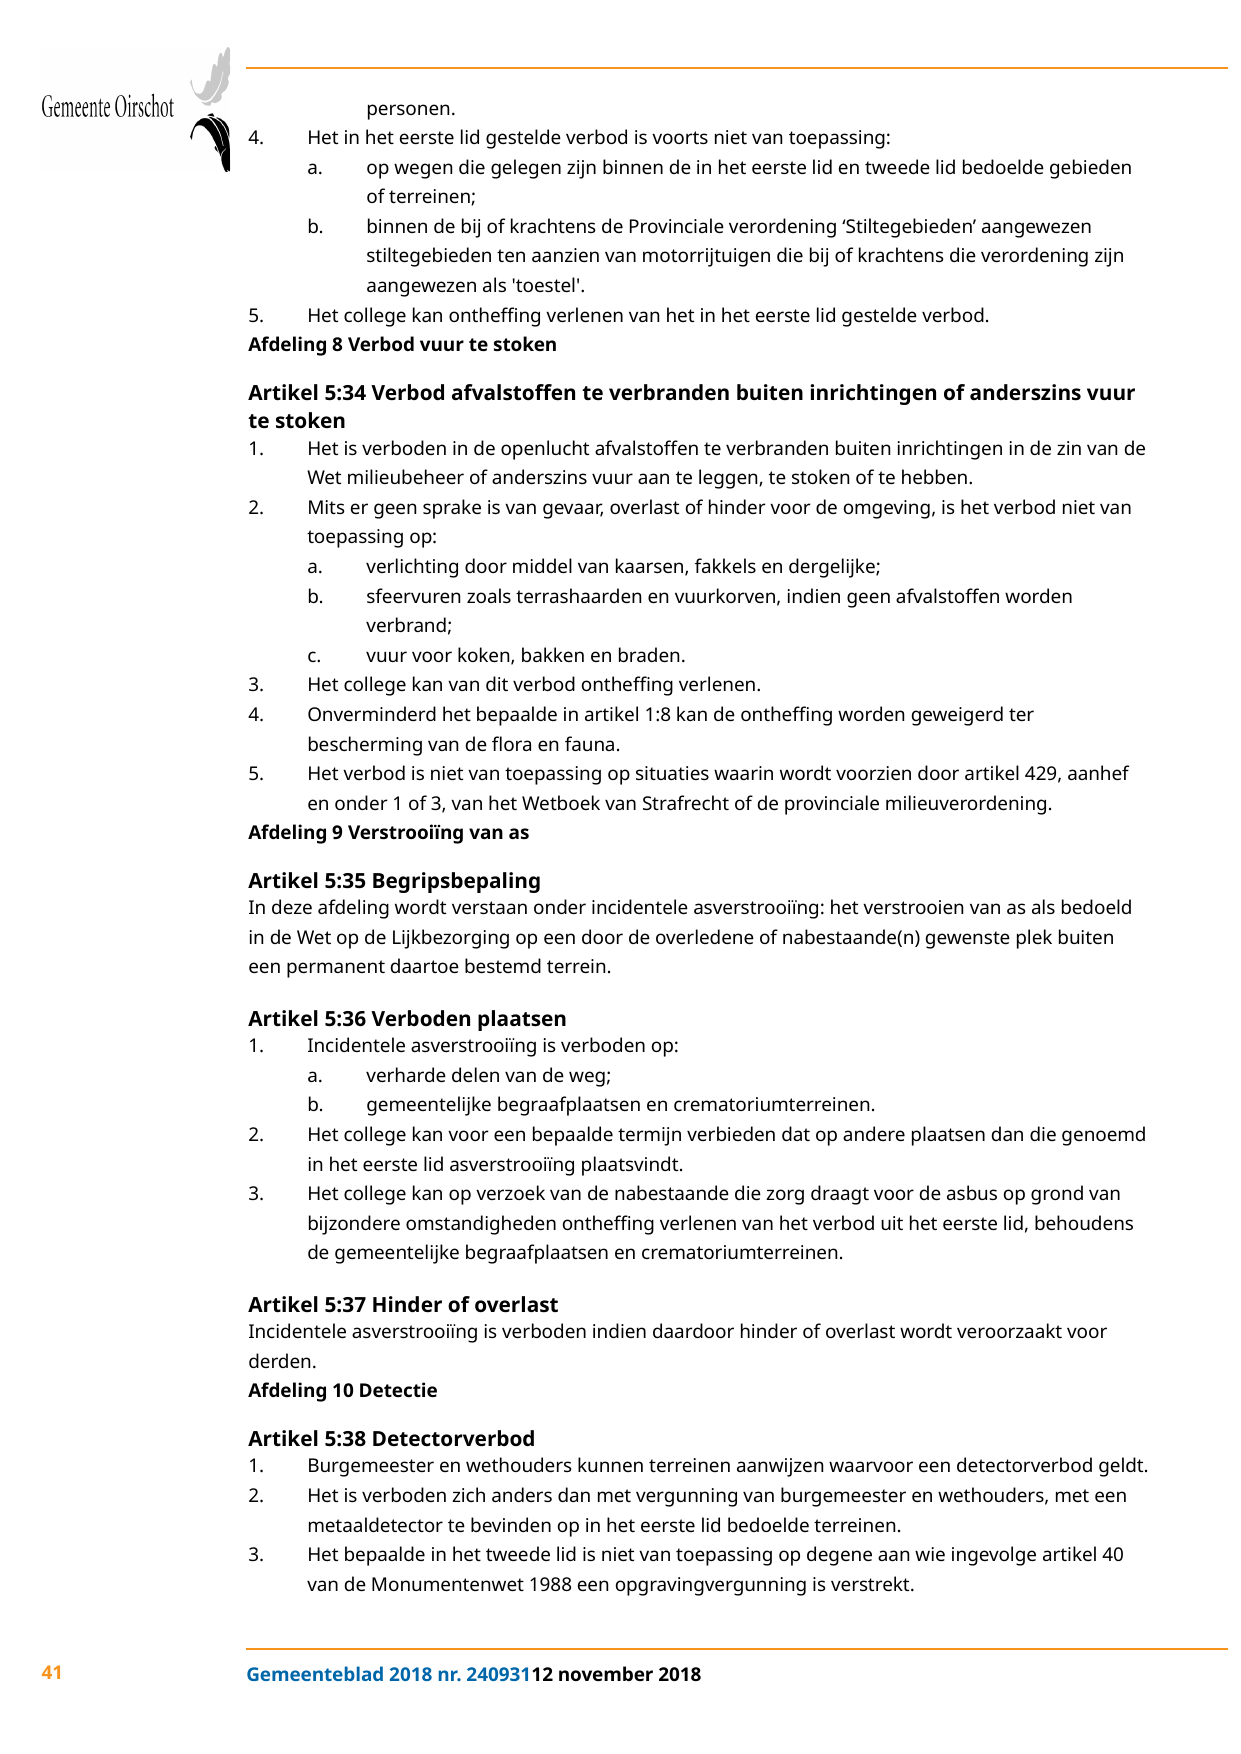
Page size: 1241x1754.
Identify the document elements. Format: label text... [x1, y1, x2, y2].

text In deze afdeling wordt verstaan onder incidentele asverstrooiïng: het verstrooien van as als bedoeld in de Wet op de Lijkbezorging op een door de overledene of nabestaande(n) gewenste plek buiten een permanent daartoe bestemd terrein. [248, 894, 1152, 979]
list sfeervuren zoals terrashaarden en vuurkorven, indien geen afvalstoffen worden verbrand; [307, 583, 1152, 638]
list Het college kan op verzoek van de nabestaande die zorg draagt voor de asbus op grond van bijzondere omstandigheden ontheffing verlenen van het verbod uit het eerste lid, behoudens de gemeentelijke begraafplaatsen en crematoriumterreinen. [248, 1180, 1152, 1265]
text Afdeling 10 Detectie [248, 1378, 1152, 1403]
list Incidentele asverstrooiïng is verboden op: [248, 1032, 1152, 1058]
list personen. [307, 95, 1152, 121]
list Het college kan van dit verbod ontheffing verlenen. [248, 672, 1152, 697]
list binnen de bij of krachtens de Provinciale verordening ‘Stiltegebieden’ aangewezen stiltegebieden ten aanzien van motorrijtuigen die bij of krachtens die verordening zijn aangewezen als 'toestel'. [307, 213, 1152, 298]
text Afdeling 9 Verstrooiïng van as [248, 819, 1152, 845]
list verharde delen van de weg; [307, 1062, 1152, 1088]
list Mits er geen sprake is van gevaar, overlast of hinder voor de omgeving, is het verbod niet van toepassing op: [248, 494, 1152, 549]
list Burgemeester en wethouders kunnen terreinen aanwijzen waarvoor een detectorverbod geldt. [248, 1453, 1152, 1478]
picture [41, 47, 231, 172]
text Artikel 5:36 Verboden plaatsen [248, 1004, 1152, 1032]
text Incidentele asverstrooiïng is verboden indien daardoor hinder of overlast wordt veroorzaakt voor derden. [248, 1318, 1152, 1374]
list Het is verboden zich anders dan met vergunning van burgemeester en wethouders, met een metaaldetector te bevinden op in het eerste lid bedoelde terreinen. [248, 1482, 1152, 1537]
text Artikel 5:35 Begripsbepaling [248, 866, 1152, 894]
text Afdeling 8 Verbod vuur te stoken [248, 331, 1152, 357]
list Het college kan ontheffing verlenen van het in het eerste lid gestelde verbod. [248, 302, 1152, 328]
list Het bepaalde in het tweede lid is niet van toepassing op degene aan wie ingevolge artikel 40 van de Monumentenwet 1988 een opgravingvergunning is verstrekt. [248, 1541, 1152, 1597]
list Onverminderd het bepaalde in artikel 1:8 kan de ontheffing worden geweigerd ter bescherming van de flora en fauna. [248, 701, 1152, 756]
text Artikel 5:38 Detectorverbod [248, 1424, 1152, 1453]
text Artikel 5:34 Verbod afvalstoffen te verbranden buiten inrichtingen of anderszins vuur te stoken [248, 378, 1152, 435]
list Het college kan voor een bepaalde termijn verbieden dat op andere plaatsen dan die genoemd in het eerste lid asverstrooiïng plaatsvindt. [248, 1121, 1152, 1177]
list vuur voor koken, bakken en braden. [307, 642, 1152, 668]
list Het is verboden in de openlucht afvalstoffen te verbranden buiten inrichtingen in de zin van de Wet milieubeheer of anderszins vuur aan te leggen, te stoken of te hebben. [248, 435, 1152, 490]
list Het verbod is niet van toepassing op situaties waarin wordt voorzien door artikel 429, aanhef en onder 1 of 3, van het Wetboek van Strafrecht of de provinciale milieuverordening. [248, 760, 1152, 816]
list verlichting door middel van kaarsen, fakkels en dergelijke; [307, 553, 1152, 579]
list op wegen die gelegen zijn binnen de in het eerste lid en tweede lid bedoelde gebieden of terreinen; [307, 154, 1152, 209]
list Het in het eerste lid gestelde verbod is voorts niet van toepassing: [248, 124, 1152, 150]
text Artikel 5:37 Hinder of overlast [248, 1290, 1152, 1318]
list gemeentelijke begraafplaatsen en crematoriumterreinen. [307, 1092, 1152, 1117]
